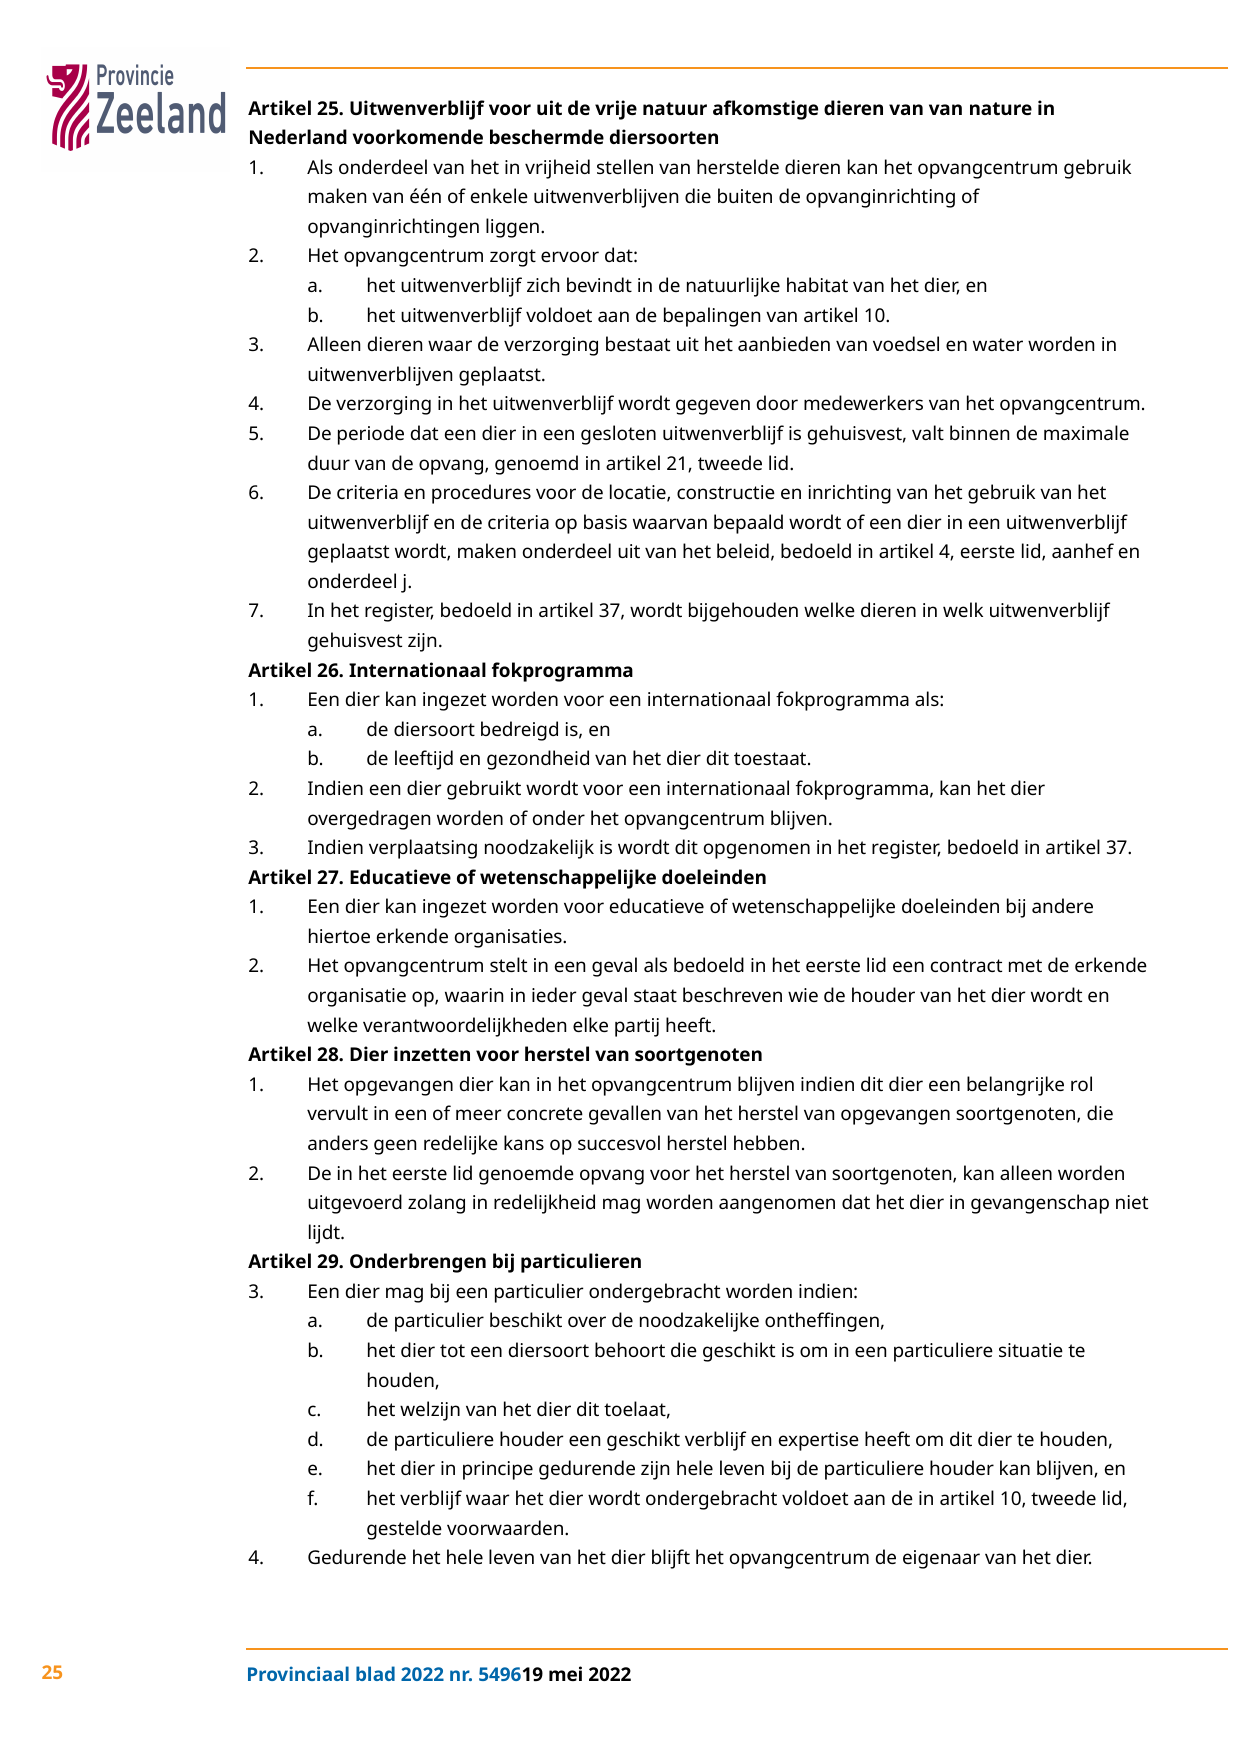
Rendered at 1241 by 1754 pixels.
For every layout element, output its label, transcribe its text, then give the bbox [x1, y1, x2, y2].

picture [41, 47, 231, 172]
text Artikel 28. Dier inzetten voor herstel van soortgenoten [248, 1041, 1152, 1067]
list Als onderdeel van het in vrijheid stellen van herstelde dieren kan het opvangcentrum gebruik maken van één of enkele uitwenverblijven die buiten de opvanginrichting of opvanginrichtingen liggen. [248, 154, 1152, 239]
list de diersoort bedreigd is, en [307, 716, 1152, 742]
list Het opvangcentrum zorgt ervoor dat: [248, 243, 1152, 268]
text Artikel 25. Uitwenverblijf voor uit de vrije natuur afkomstige dieren van van nature in Nederland voorkomende beschermde diersoorten [248, 95, 1152, 150]
text Artikel 26. Internationaal fokprogramma [248, 657, 1152, 683]
list Een dier kan ingezet worden voor een internationaal fokprogramma als: [248, 686, 1152, 712]
list De verzorging in het uitwenverblijf wordt gegeven door medewerkers van het opvangcentrum. [248, 391, 1152, 416]
text Artikel 27. Educatieve of wetenschappelijke doeleinden [248, 864, 1152, 890]
list De criteria en procedures voor de locatie, constructie en inrichting van het gebruik van het uitwenverblijf en de criteria op basis waarvan bepaald wordt of een dier in een uitwenverblijf geplaatst wordt, maken onderdeel uit van het beleid, bedoeld in artikel 4, eerste lid, aanhef en onderdeel j. [248, 479, 1152, 594]
list het welzijn van het dier dit toelaat, [307, 1396, 1152, 1422]
list Indien een dier gebruikt wordt voor een internationaal fokprogramma, kan het dier overgedragen worden of onder het opvangcentrum blijven. [248, 775, 1152, 831]
list Gedurende het hele leven van het dier blijft het opvangcentrum de eigenaar van het dier. [248, 1544, 1152, 1570]
list Indien verplaatsing noodzakelijk is wordt dit opgenomen in het register, bedoeld in artikel 37. [248, 834, 1152, 860]
list het dier in principe gedurende zijn hele leven bij de particuliere houder kan blijven, en [307, 1456, 1152, 1481]
list De periode dat een dier in een gesloten uitwenverblijf is gehuisvest, valt binnen de maximale duur van de opvang, genoemd in artikel 21, tweede lid. [248, 420, 1152, 476]
list Alleen dieren waar de verzorging bestaat uit het aanbieden van voedsel en water worden in uitwenverblijven geplaatst. [248, 331, 1152, 387]
list de leeftijd en gezondheid van het dier dit toestaat. [307, 746, 1152, 771]
list de particulier beschikt over de noodzakelijke ontheffingen, [307, 1308, 1152, 1333]
list Het opgevangen dier kan in het opvangcentrum blijven indien dit dier een belangrijke rol vervult in een of meer concrete gevallen van het herstel van opgevangen soortgenoten, die anders geen redelijke kans op succesvol herstel hebben. [248, 1071, 1152, 1156]
list het dier tot een diersoort behoort die geschikt is om in een particuliere situatie te houden, [307, 1337, 1152, 1393]
list De in het eerste lid genoemde opvang voor het herstel van soortgenoten, kan alleen worden uitgevoerd zolang in redelijkheid mag worden aangenomen dat het dier in gevangenschap niet lijdt. [248, 1160, 1152, 1245]
list Een dier mag bij een particulier ondergebracht worden indien: [248, 1278, 1152, 1304]
list In het register, bedoeld in artikel 37, wordt bijgehouden welke dieren in welk uitwenverblijf gehuisvest zijn. [248, 598, 1152, 653]
list Het opvangcentrum stelt in een geval als bedoeld in het eerste lid een contract met de erkende organisatie op, waarin in ieder geval staat beschreven wie de houder van het dier wordt en welke verantwoordelijkheden elke partij heeft. [248, 953, 1152, 1038]
list de particuliere houder een geschikt verblijf en expertise heeft om dit dier te houden, [307, 1426, 1152, 1452]
text Artikel 29. Onderbrengen bij particulieren [248, 1248, 1152, 1274]
list het verblijf waar het dier wordt ondergebracht voldoet aan de in artikel 10, tweede lid, gestelde voorwaarden. [307, 1485, 1152, 1541]
list Een dier kan ingezet worden voor educatieve of wetenschappelijke doeleinden bij andere hiertoe erkende organisaties. [248, 893, 1152, 949]
list het uitwenverblijf zich bevindt in de natuurlijke habitat van het dier, en [307, 272, 1152, 298]
list het uitwenverblijf voldoet aan de bepalingen van artikel 10. [307, 302, 1152, 328]
